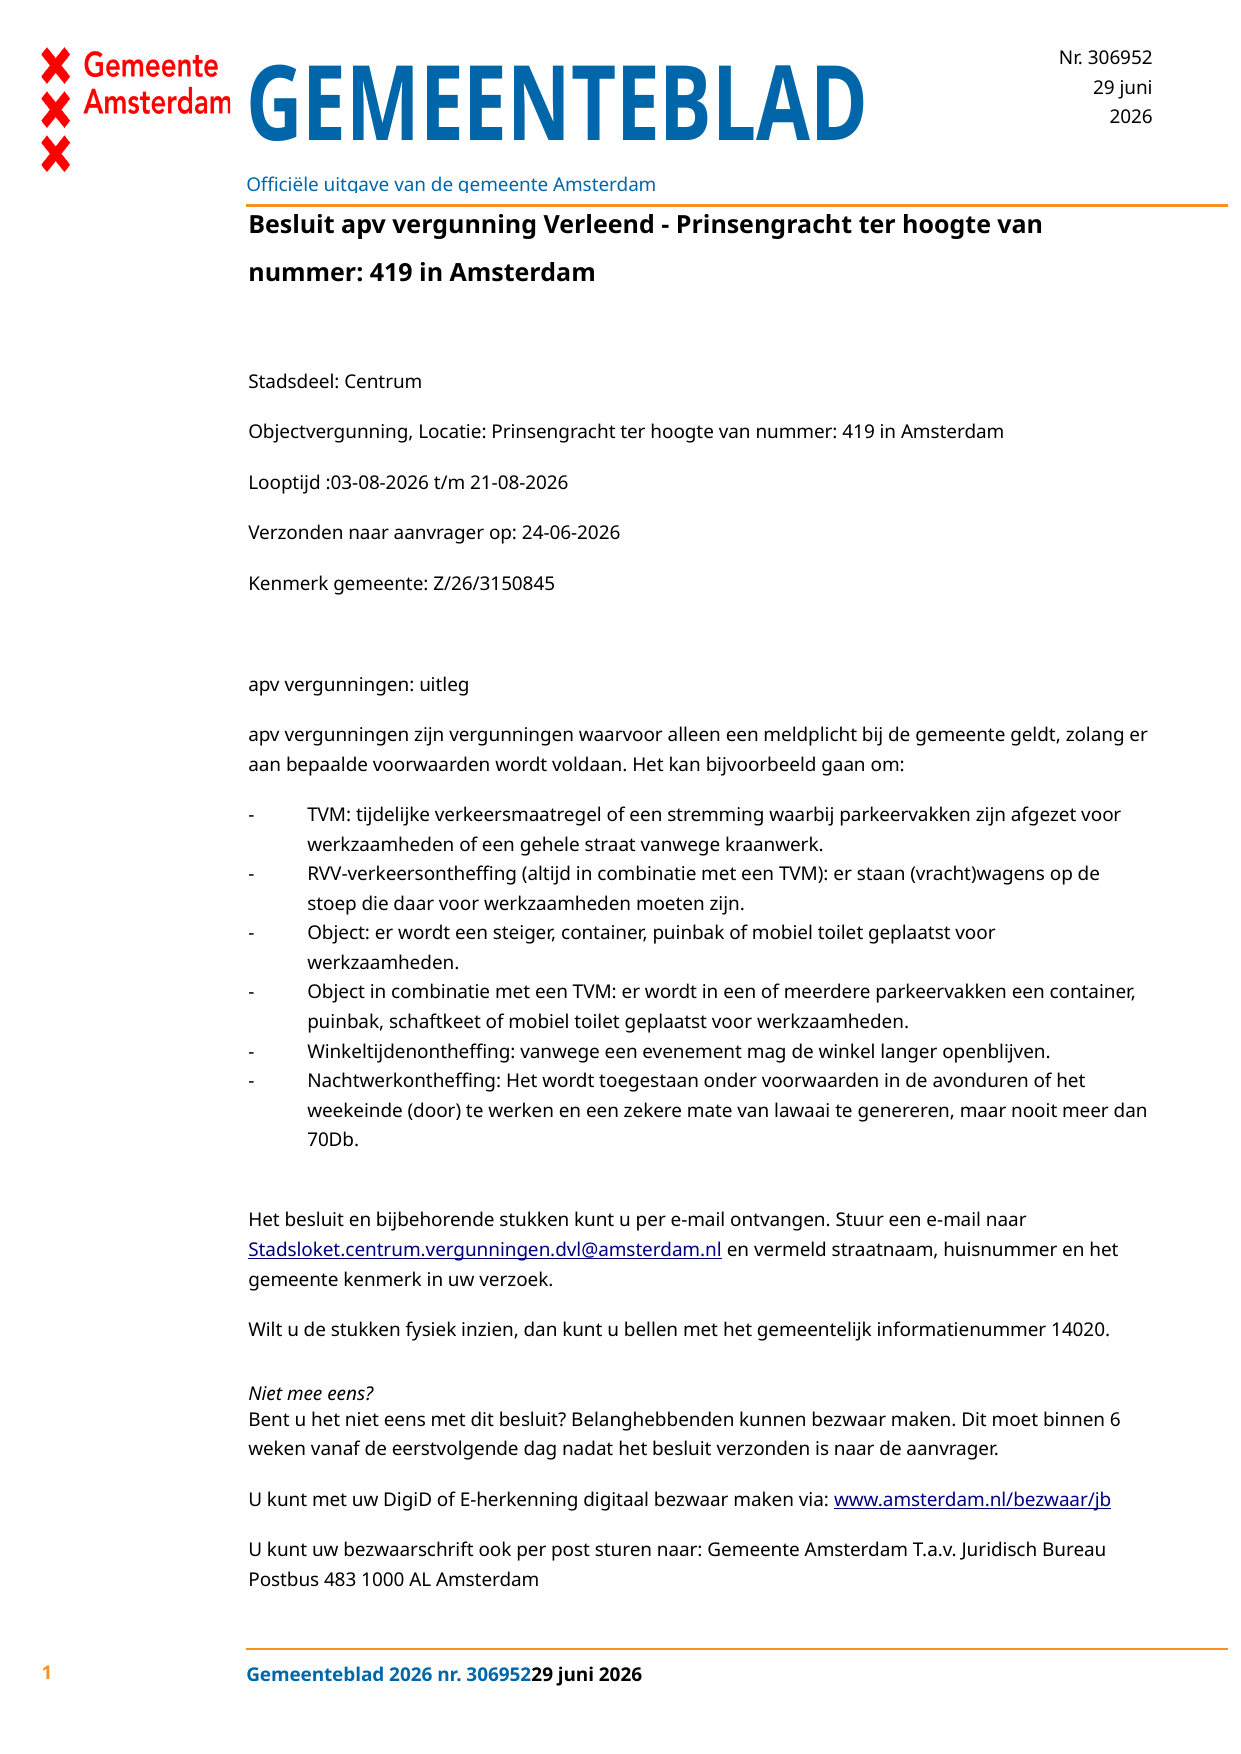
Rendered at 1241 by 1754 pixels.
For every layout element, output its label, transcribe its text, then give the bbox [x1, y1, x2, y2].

list Object in combinatie met een TVM: er wordt in een of meerdere parkeervakken een container, puinbak, schaftkeet of mobiel toilet geplaatst voor werkzaamheden. [248, 979, 1152, 1034]
text apv vergunningen zijn vergunningen waarvoor alleen een meldplicht bij de gemeente geldt, zolang er aan bepaalde voorwaarden wordt voldaan. Het kan bijvoorbeeld gaan om: [248, 721, 1152, 777]
list RVV-verkeersontheffing (altijd in combinatie met een TVM): er staan (vracht)wagens op de stoep die daar voor werkzaamheden moeten zijn. [248, 860, 1152, 916]
list Object: er wordt een steiger, container, puinbak of mobiel toilet geplaatst voor werkzaamheden. [248, 919, 1152, 975]
text Besluit apv vergunning Verleend - Prinsengracht ter hoogte van nummer: 419 in Amsterdam [248, 207, 1152, 288]
text Het besluit en bijbehorende stukken kunt u per e-mail ontvangen. Stuur een e-mail naar Stadsloket.centrum.vergunningen.dvl@amsterdam.nl en vermeld straatnaam, huisnummer en het gemeente kenmerk in uw verzoek. [248, 1207, 1152, 1292]
text Niet mee eens? [248, 1380, 1152, 1406]
text Verzonden naar aanvrager op: 24-06-2026 [248, 519, 1152, 545]
list Nachtwerkontheffing: Het wordt toegestaan onder voorwaarden in de avonduren of het weekeinde (door) te werken en een zekere mate van lawaai te genereren, maar nooit meer dan 70Db. [248, 1067, 1152, 1152]
list Winkeltijdenontheffing: vanwege een evenement mag de winkel langer openblijven. [248, 1038, 1152, 1064]
text Looptijd :03-08-2026 t/m 21-08-2026 [248, 469, 1152, 495]
text Stadsdeel: Centrum [248, 368, 1152, 394]
text Kenmerk gemeente: Z/26/3150845 [248, 570, 1152, 596]
list TVM: tijdelijke verkeersmaatregel of een stremming waarbij parkeervakken zijn afgezet voor werkzaamheden of een gehele straat vanwege kraanwerk. [248, 801, 1152, 857]
text Bent u het niet eens met dit besluit? Belanghebbenden kunnen bezwaar maken. Dit moet binnen 6 weken vanaf de eerstvolgende dag nadat het besluit verzonden is naar de aanvrager. [248, 1406, 1152, 1461]
picture [41, 47, 231, 172]
text apv vergunningen: uitleg [248, 671, 1152, 697]
text U kunt met uw DigiD of E-herkenning digitaal bezwaar maken via: www.amsterdam.nl/bezwaar/jb [248, 1486, 1152, 1512]
text Objectvergunning, Locatie: Prinsengracht ter hoogte van nummer: 419 in Amsterdam [248, 419, 1152, 444]
text U kunt uw bezwaarschrift ook per post sturen naar: Gemeente Amsterdam T.a.v. Juridisch Bureau Postbus 483 1000 AL Amsterdam [248, 1536, 1152, 1592]
text Wilt u de stukken fysiek inzien, dan kunt u bellen met het gemeentelijk informatienummer 14020. [248, 1316, 1152, 1342]
